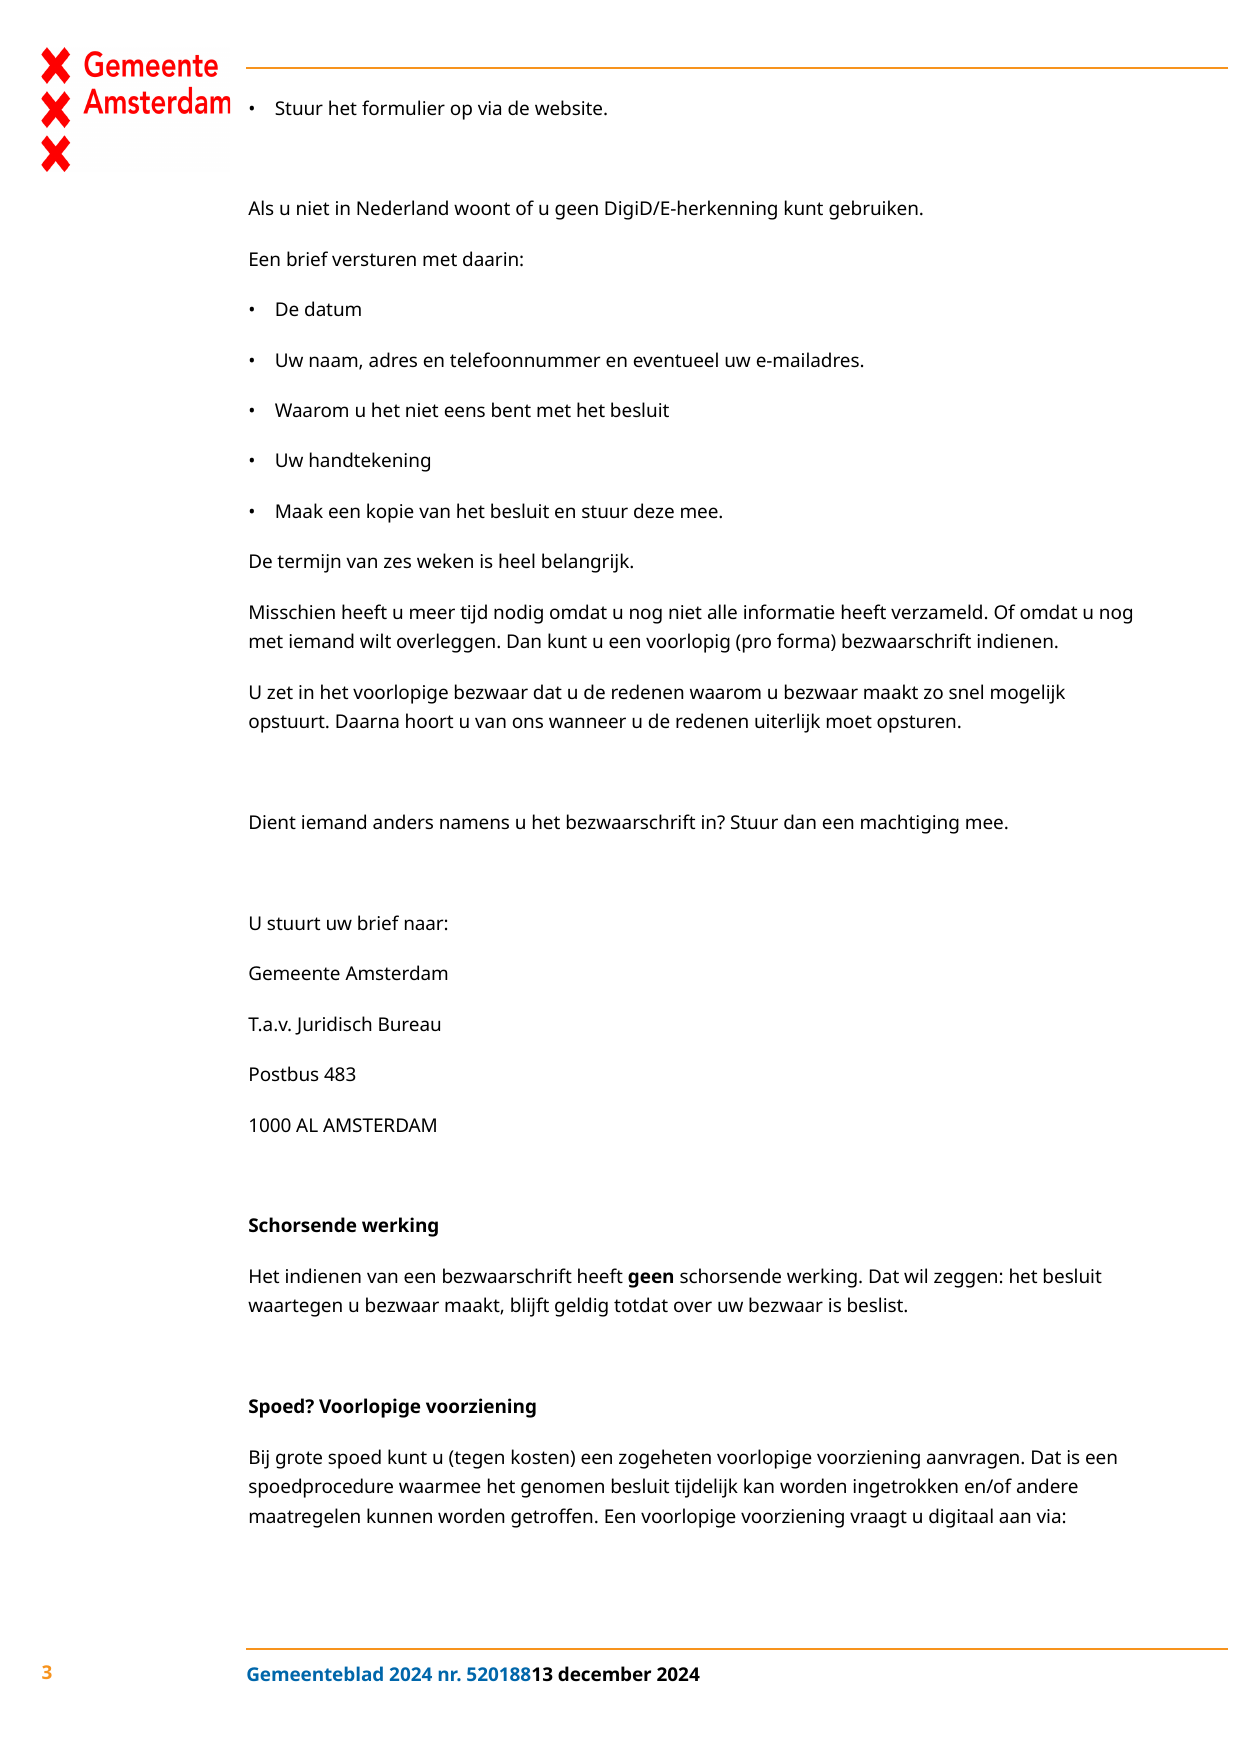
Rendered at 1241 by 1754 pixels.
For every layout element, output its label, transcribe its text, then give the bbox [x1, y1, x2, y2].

text • Uw handtekening [248, 448, 1152, 473]
text • Maak een kopie van het besluit en stuur deze mee. [248, 498, 1152, 524]
text Een brief versturen met daarin: [248, 246, 1152, 272]
text • Uw naam, adres en telefoonnummer en eventueel uw e-mailadres. [248, 347, 1152, 373]
text T.a.v. Juridisch Bureau [248, 1011, 1152, 1037]
text • De datum [248, 296, 1152, 322]
text U stuurt uw brief naar: [248, 910, 1152, 936]
text Bij grote spoed kunt u (tegen kosten) een zogeheten voorlopige voorziening aanvragen. Dat is een spoedprocedure waarmee het genomen besluit tijdelijk kan worden ingetrokken en/of andere maatregelen kunnen worden getroffen. Een voorlopige voorziening vraagt u digitaal aan via: [248, 1444, 1152, 1529]
text Schorsende werking [248, 1213, 1152, 1238]
text Als u niet in Nederland woont of u geen DigiD/E-herkenning kunt gebruiken. [248, 196, 1152, 221]
picture [41, 47, 231, 172]
text 1000 AL AMSTERDAM [248, 1112, 1152, 1138]
text • Waarom u het niet eens bent met het besluit [248, 397, 1152, 423]
text Misschien heeft u meer tijd nodig omdat u nog niet alle informatie heeft verzameld. Of omdat u nog met iemand wilt overleggen. Dan kunt u een voorlopig (pro forma) bezwaarschrift indienen. [248, 599, 1152, 654]
text Gemeente Amsterdam [248, 961, 1152, 986]
text U zet in het voorlopige bezwaar dat u de redenen waarom u bezwaar maakt zo snel mogelijk opstuurt. Daarna hoort u van ons wanneer u de redenen uiterlijk moet opsturen. [248, 679, 1152, 734]
text De termijn van zes weken is heel belangrijk. [248, 548, 1152, 574]
text Dient iemand anders namens u het bezwaarschrift in? Stuur dan een machtiging mee. [248, 809, 1152, 835]
text Het indienen van een bezwaarschrift heeft geen schorsende werking. Dat wil zeggen: het besluit waartegen u bezwaar maakt, blijft geldig totdat over uw bezwaar is beslist. [248, 1263, 1152, 1318]
text Postbus 483 [248, 1061, 1152, 1087]
text Spoed? Voorlopige voorziening [248, 1393, 1152, 1419]
text • Stuur het formulier op via de website. [248, 95, 1152, 121]
